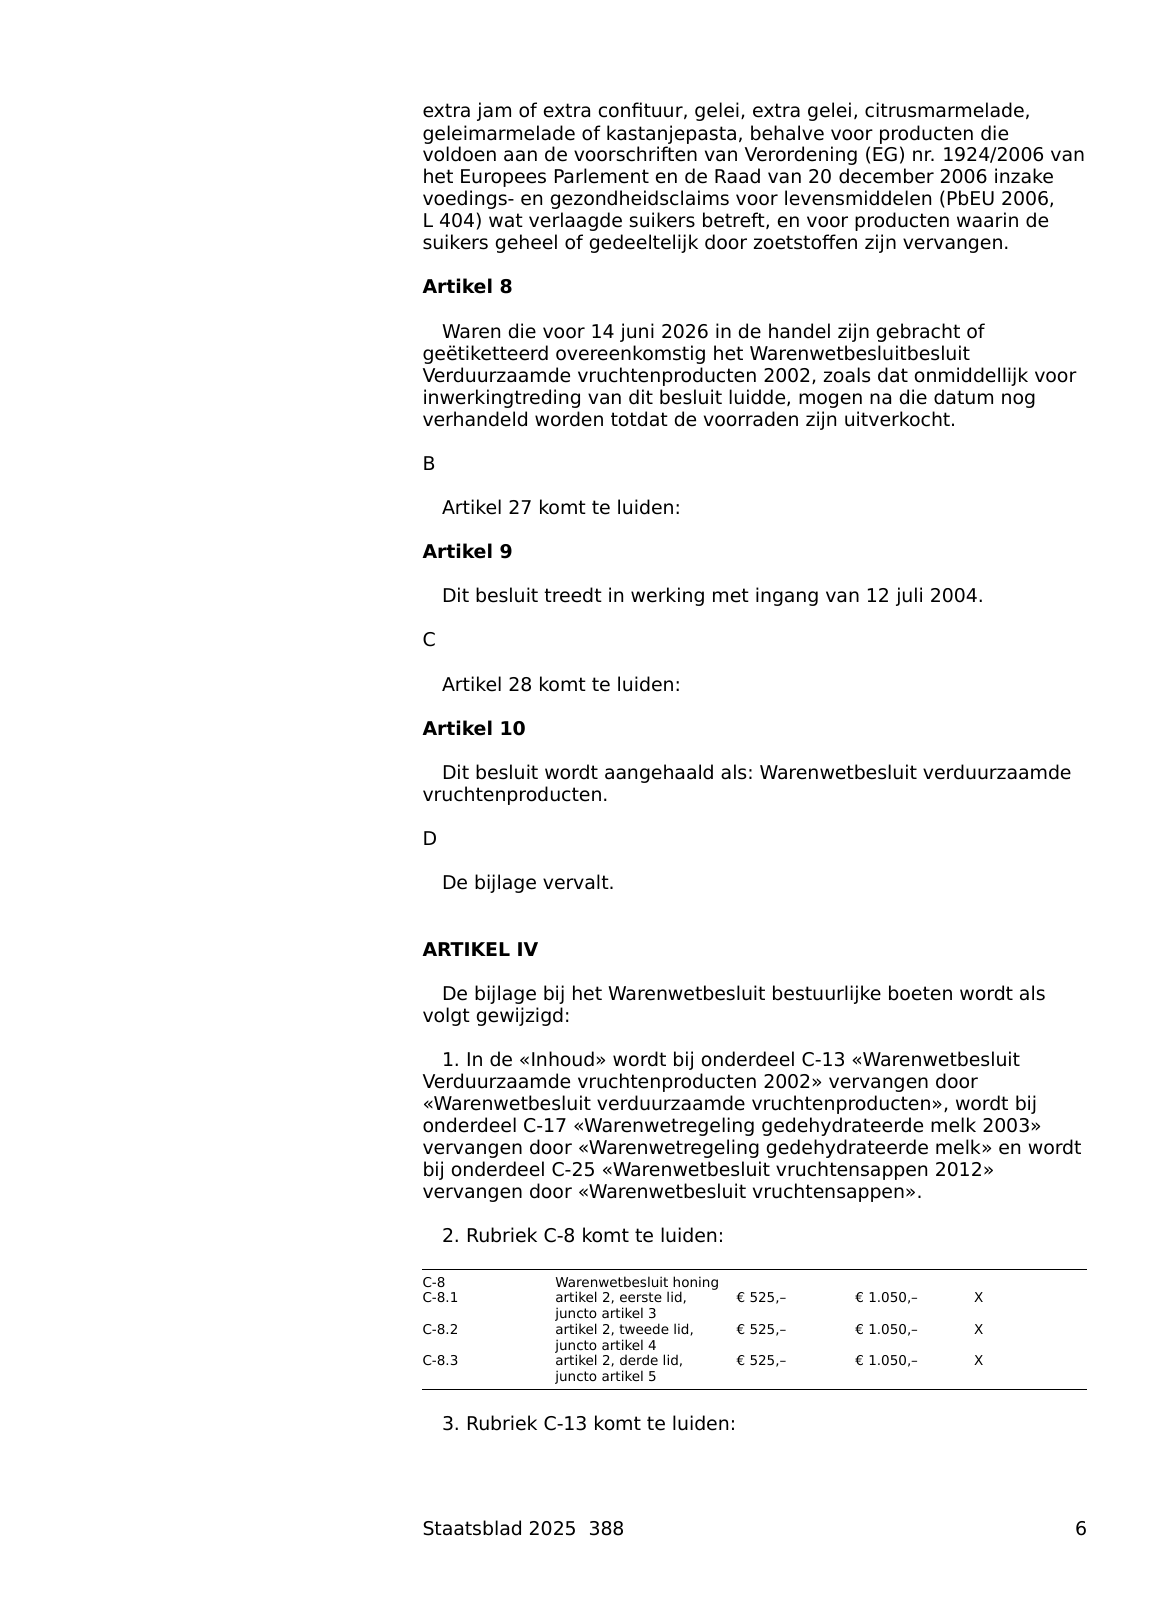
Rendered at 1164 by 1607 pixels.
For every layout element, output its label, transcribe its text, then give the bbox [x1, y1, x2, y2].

table_header Warenwetbesluit honing [549, 1270, 1087, 1290]
text C [422, 629, 1087, 651]
text Waren die voor 14 juni 2026 in de handel zijn gebracht of geëtiketteerd overeenkomstig het Warenwetbesluitbesluit Verduurzaamde vruchtenproducten 2002, zoals dat onmiddellijk voor inwerkingtreding van dit besluit luidde, mogen na die datum nog verhandeld worden totdat de voorraden zijn uitverkocht. [422, 321, 1087, 431]
table_header C-8 [422, 1270, 549, 1290]
text 3. Rubriek C-13 komt te luiden: [422, 1412, 1087, 1434]
text De bijlage vervalt. [422, 872, 1087, 894]
table_cell artikel 2, derde lid, juncto artikel 5 [549, 1353, 731, 1389]
table_cell C-8.2 [422, 1322, 549, 1353]
subtitle Artikel 9 [422, 541, 1087, 563]
table_cell € 1.050,– [849, 1290, 968, 1322]
text B [422, 453, 1087, 475]
table_cell C-8.1 [422, 1290, 549, 1322]
table_cell € 525,– [731, 1322, 849, 1353]
subtitle Artikel 8 [422, 276, 1087, 298]
text De bijlage bij het Warenwetbesluit bestuurlijke boeten wordt als volgt gewijzigd: [422, 983, 1087, 1027]
text Artikel 28 komt te luiden: [422, 673, 1087, 696]
text 1. In de «Inhoud» wordt bij onderdeel C-13 «Warenwetbesluit Verduurzaamde vruchtenproducten 2002» vervangen door «Warenwetbesluit verduurzaamde vruchtenproducten», wordt bij onderdeel C-17 «Warenwetregeling gedehydrateerde melk 2003» vervangen door «Warenwetregeling gedehydrateerde melk» en wordt bij onderdeel C-25 «Warenwetbesluit vruchtensappen 2012» vervangen door «Warenwetbesluit vruchtensappen». [422, 1049, 1087, 1203]
table_cell X [968, 1290, 1087, 1322]
subtitle Artikel 10 [422, 718, 1087, 740]
text extra jam of extra confituur, gelei, extra gelei, citrusmarmelade, geleimarmelade of kastanjepasta, behalve voor producten die voldoen aan de voorschriften van Verordening (EG) nr. 1924/2006 van het Europees Parlement en de Raad van 20 december 2006 inzake voedings- en gezondheidsclaims voor levensmiddelen (PbEU 2006, L 404) wat verlaagde suikers betreft, en voor producten waarin de suikers geheel of gedeeltelijk door zoetstoffen zĳn vervangen. [422, 100, 1087, 254]
table_cell € 1.050,– [849, 1322, 968, 1353]
text D [422, 828, 1087, 850]
table_cell € 525,– [731, 1353, 849, 1389]
text Dit besluit wordt aangehaald als: Warenwetbesluit verduurzaamde vruchtenproducten. [422, 762, 1087, 806]
table_cell X [968, 1322, 1087, 1353]
text 2. Rubriek C-8 komt te luiden: [422, 1225, 1087, 1247]
text Artikel 27 komt te luiden: [422, 497, 1087, 519]
table_cell € 525,– [731, 1290, 849, 1322]
table_cell artikel 2, eerste lid, juncto artikel 3 [549, 1290, 731, 1322]
table_cell artikel 2, tweede lid, juncto artikel 4 [549, 1322, 731, 1353]
table_cell X [968, 1353, 1087, 1389]
text Dit besluit treedt in werking met ingang van 12 juli 2004. [422, 585, 1087, 607]
subtitle ARTIKEL IV [422, 938, 1087, 961]
table_cell C-8.3 [422, 1353, 549, 1389]
table_cell € 1.050,– [849, 1353, 968, 1389]
